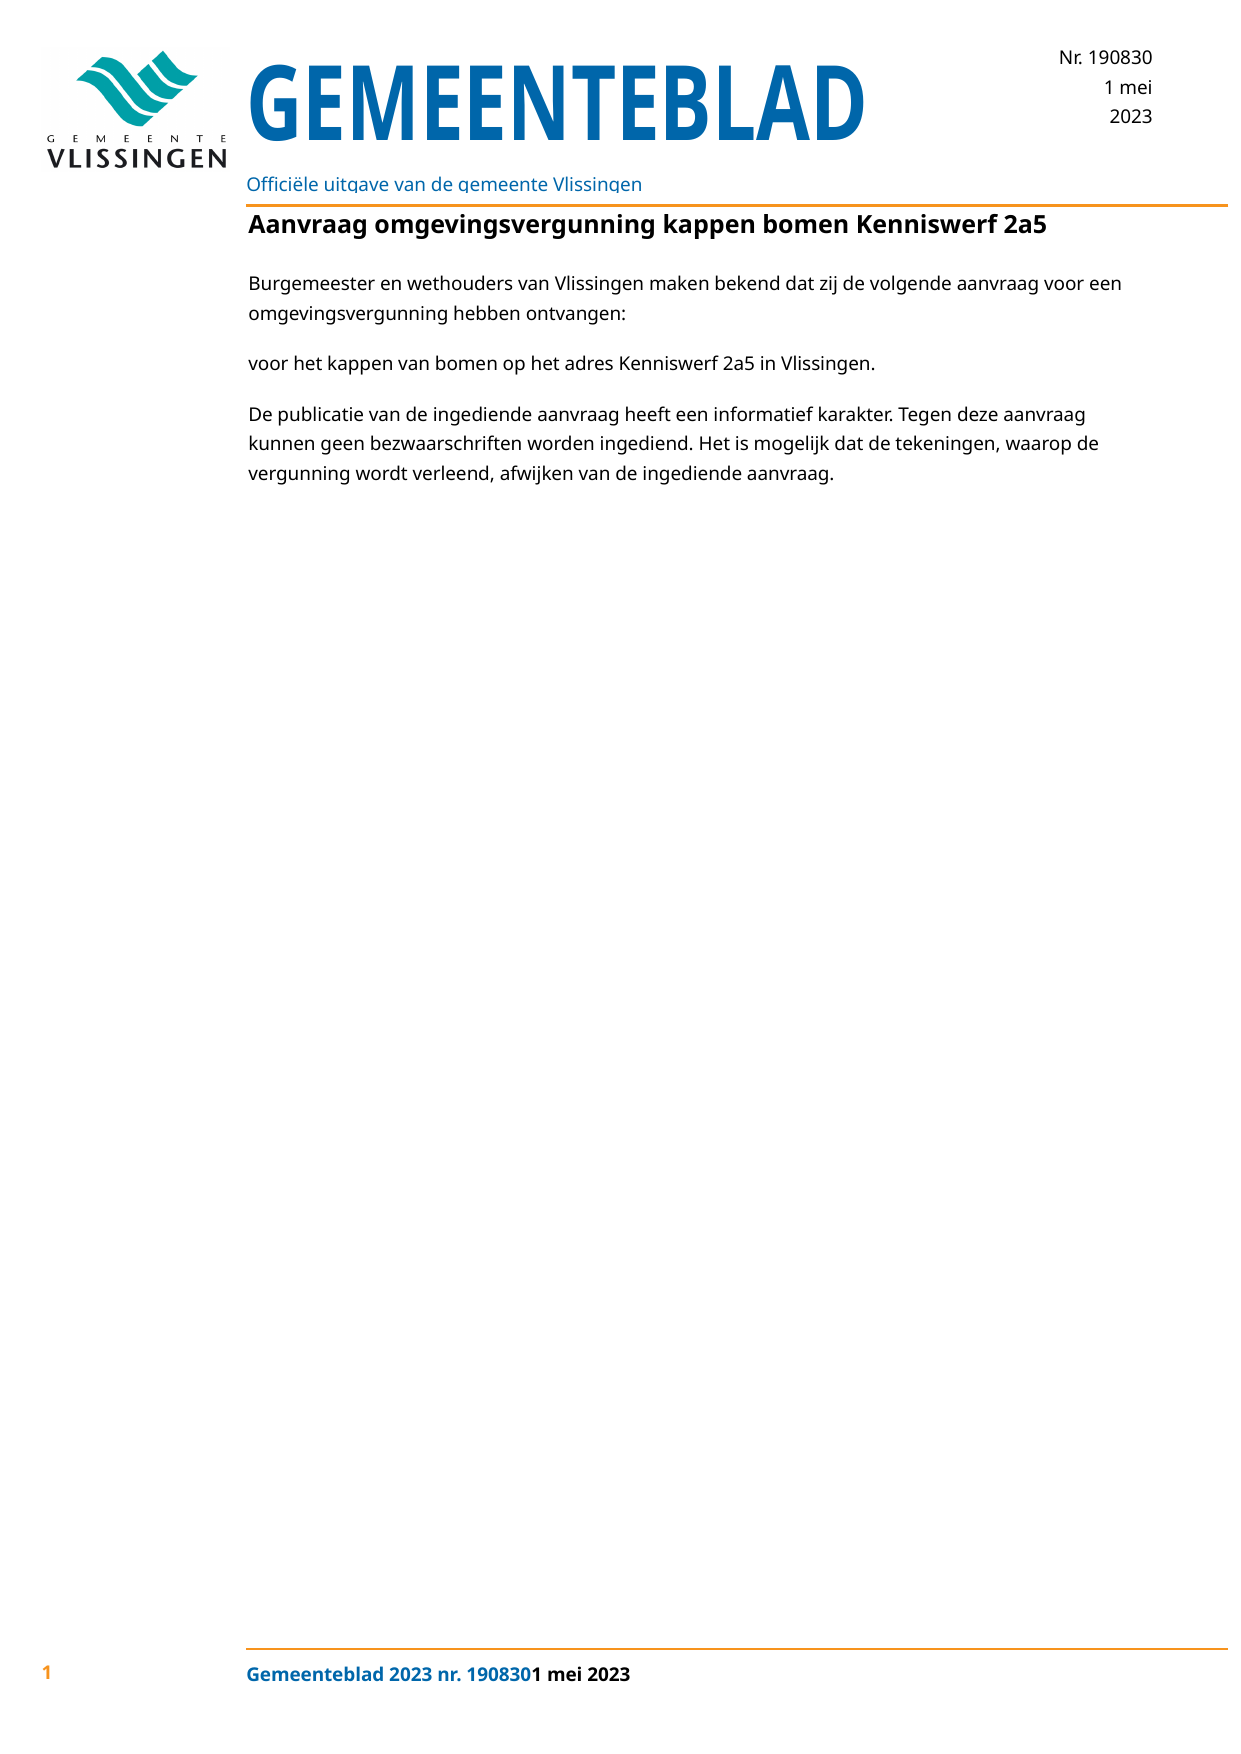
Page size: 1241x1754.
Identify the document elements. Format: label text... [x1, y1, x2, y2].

text voor het kappen van bomen op het adres Kenniswerf 2a5 in Vlissingen. [248, 350, 1152, 376]
text De publicatie van de ingediende aanvraag heeft een informatief karakter. Tegen deze aanvraag kunnen geen bezwaarschriften worden ingediend. Het is mogelijk dat de tekeningen, waarop de vergunning wordt verleend, afwijken van de ingediende aanvraag. [248, 401, 1152, 486]
text Aanvraag omgevingsvergunning kappen bomen Kenniswerf 2a5 [248, 207, 1152, 241]
text Burgemeester en wethouders van Vlissingen maken bekend dat zij de volgende aanvraag voor een omgevingsvergunning hebben ontvangen: [248, 270, 1152, 326]
picture [41, 47, 231, 172]
